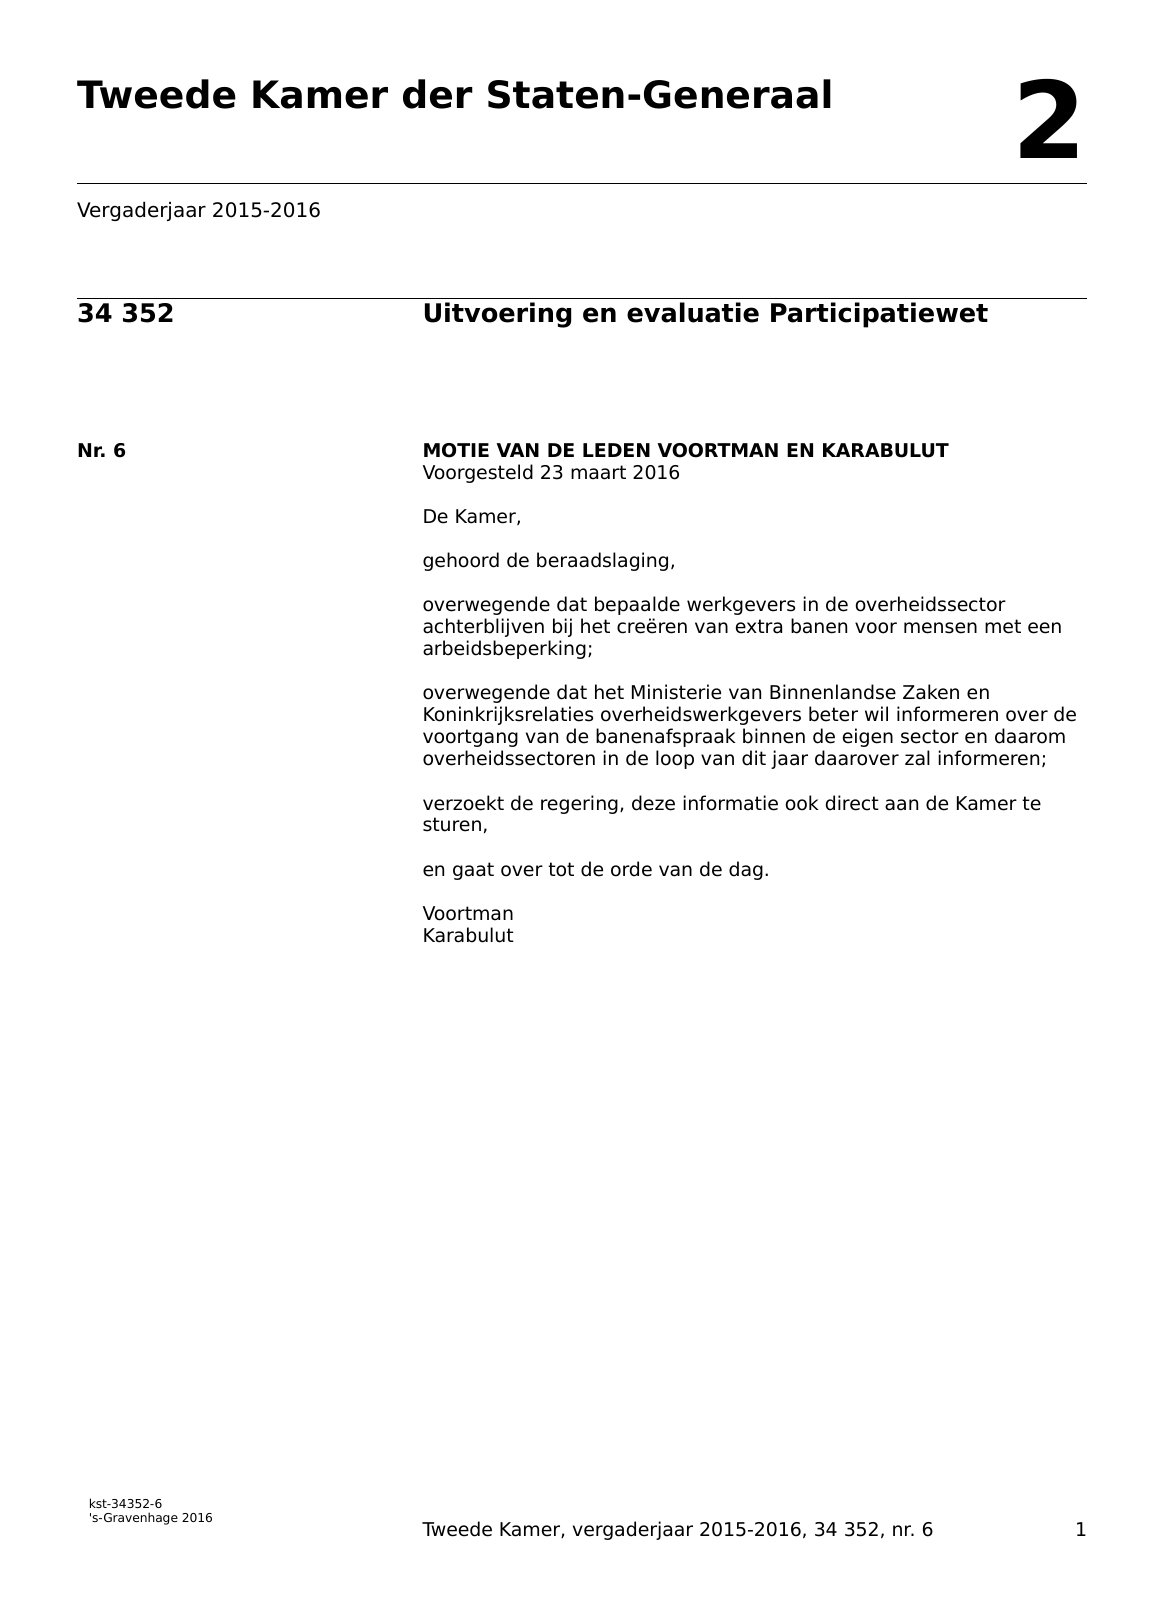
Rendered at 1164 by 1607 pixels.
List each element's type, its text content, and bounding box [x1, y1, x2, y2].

table_header Tweede Kamer der Staten-Generaal [77, 59, 886, 183]
text gehoord de beraadslaging, [422, 550, 1087, 572]
table_header 2 [886, 59, 1087, 183]
text 's-Gravenhage 2016 [88, 1511, 323, 1525]
text verzoekt de regering, deze informatie ook direct aan de Kamer te sturen, [422, 792, 1087, 836]
text en gaat over tot de orde van de dag. [422, 858, 1087, 881]
text De Kamer, [422, 506, 1087, 528]
text Voorgesteld 23 maart 2016 [422, 462, 1087, 484]
text overwegende dat het Ministerie van Binnenlandse Zaken en Koninkrijksrelaties overheidswerkgevers beter wil informeren over de voortgang van de banenafspraak binnen de eigen sector en daarom overheidssectoren in de loop van dit jaar daarover zal informeren; [422, 682, 1087, 770]
table_cell Vergaderjaar 2015-2016 [77, 184, 1087, 298]
subtitle 34 352 Uitvoering en evaluatie Participatiewet [77, 299, 1087, 329]
text kst-34352-6 [88, 1497, 323, 1511]
text Karabulut [422, 925, 1087, 947]
text overwegende dat bepaalde werkgevers in de overheidssector achterblijven bij het creëren van extra banen voor mensen met een arbeidsbeperking; [422, 594, 1087, 660]
subtitle Nr. 6 MOTIE VAN DE LEDEN VOORTMAN EN KARABULUT [77, 440, 1087, 462]
text Voortman [422, 903, 1087, 925]
